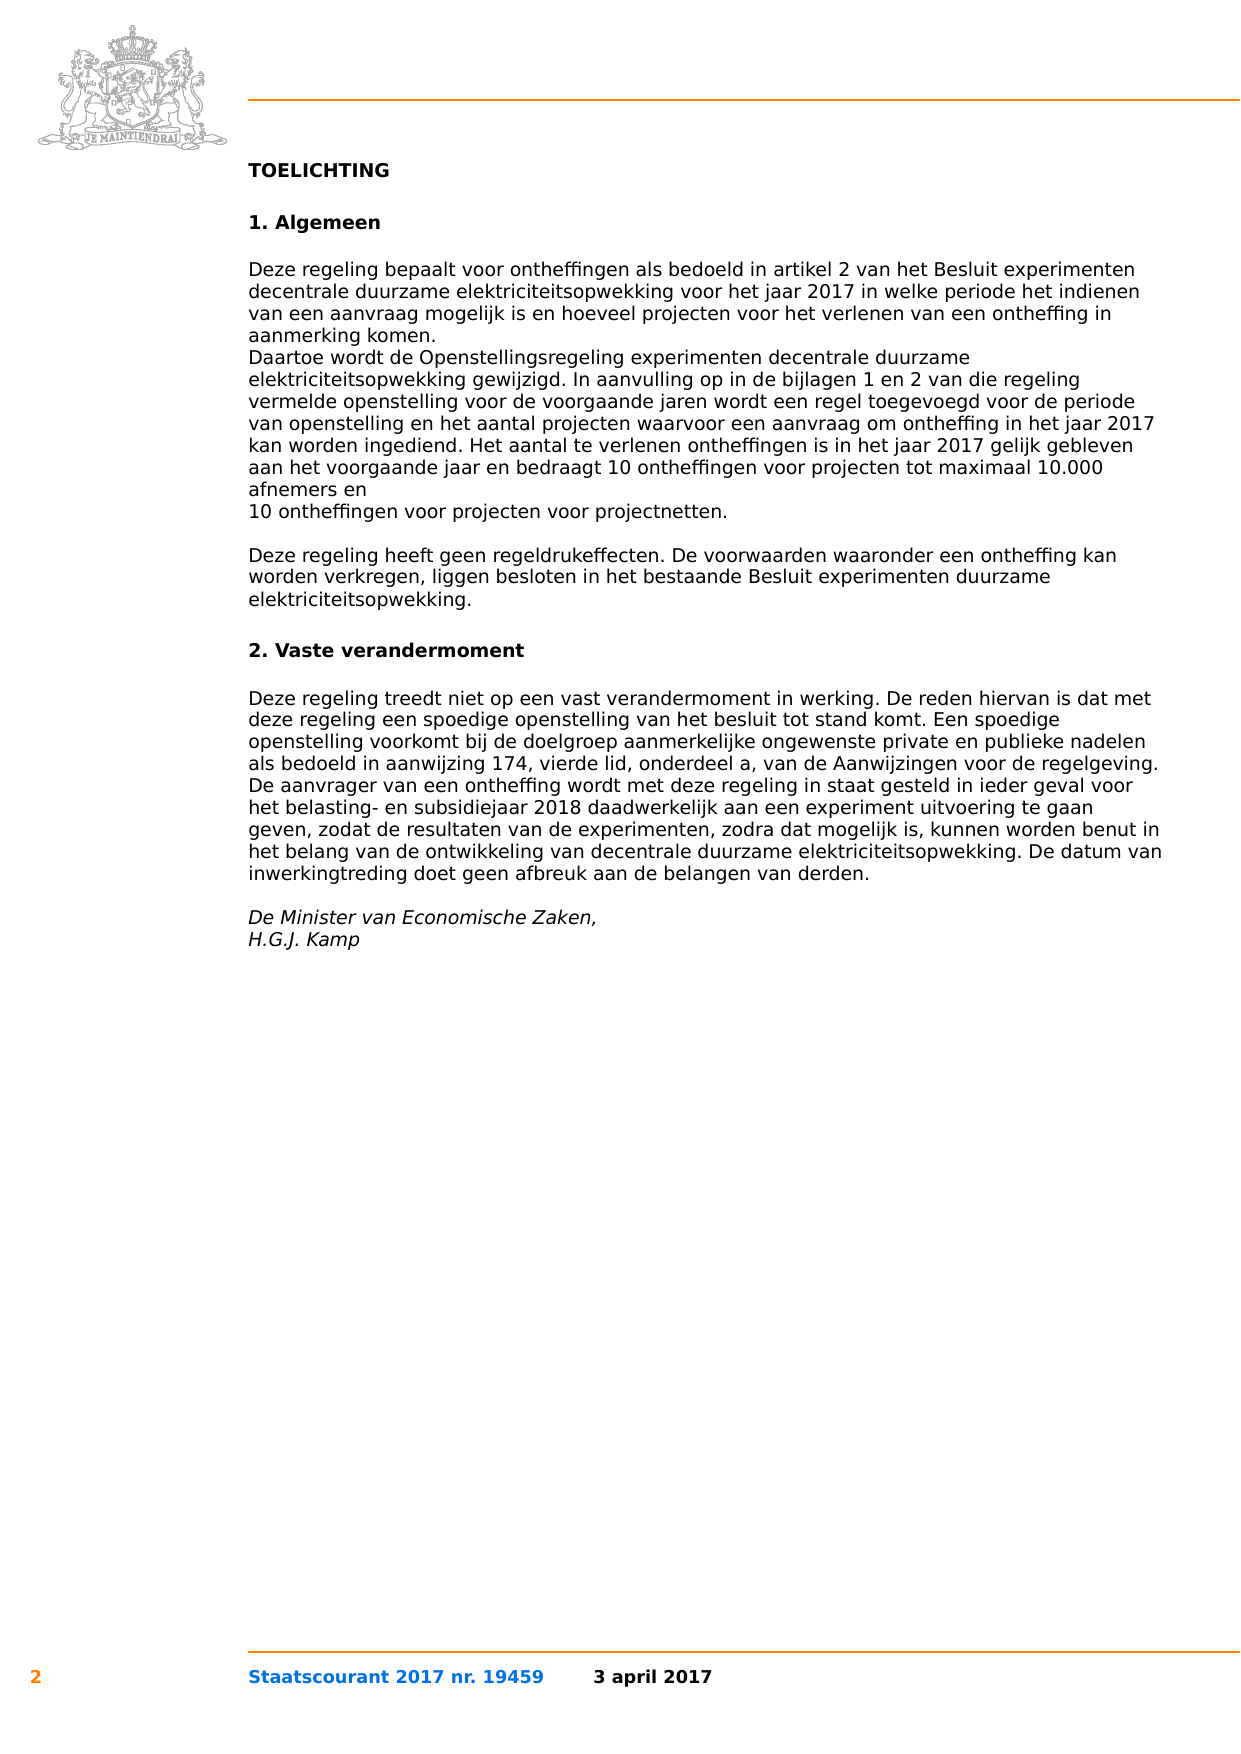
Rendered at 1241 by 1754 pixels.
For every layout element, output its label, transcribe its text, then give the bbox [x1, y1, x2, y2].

subtitle 2. Vaste verandermoment [248, 640, 1163, 662]
picture [38, 25, 227, 150]
text De Minister van Economische Zaken, H.G.J. Kamp [248, 907, 1163, 951]
text Deze regeling heeft geen regeldrukeffecten. De voorwaarden waaronder een ontheffing kan worden verkregen, liggen besloten in het bestaande Besluit experimenten duurzame elektriciteitsopwekking. [248, 544, 1163, 610]
text Deze regeling treedt niet op een vast verandermoment in werking. De reden hiervan is dat met deze regeling een spoedige openstelling van het besluit tot stand komt. Een spoedige openstelling voorkomt bij de doelgroep aanmerkelijke ongewenste private en publieke nadelen als bedoeld in aanwijzing 174, vierde lid, onderdeel a, van de Aanwijzingen voor de regelgeving. De aanvrager van een ontheffing wordt met deze regeling in staat gesteld in ieder geval voor het belasting- en subsidiejaar 2018 daadwerkelijk aan een experiment uitvoering te gaan geven, zodat de resultaten van de experimenten, zodra dat mogelijk is, kunnen worden benut in het belang van de ontwikkeling van decentrale duurzame elektriciteitsopwekking. De datum van inwerkingtreding doet geen afbreuk aan de belangen van derden. [248, 687, 1163, 885]
text Deze regeling bepaalt voor ontheffingen als bedoeld in artikel 2 van het Besluit experimenten decentrale duurzame elektriciteitsopwekking voor het jaar 2017 in welke periode het indienen van een aanvraag mogelijk is en hoeveel projecten voor het verlenen van een ontheffing in aanmerking komen. [248, 259, 1163, 347]
text 10 ontheffingen voor projecten voor projectnetten. [248, 501, 1163, 523]
subtitle TOELICHTING [248, 160, 1163, 182]
text Daartoe wordt de Openstellingsregeling experimenten decentrale duurzame elektriciteitsopwekking gewijzigd. In aanvulling op in de bijlagen 1 en 2 van die regeling vermelde openstelling voor de voorgaande jaren wordt een regel toegevoegd voor de periode van openstelling en het aantal projecten waarvoor een aanvraag om ontheffing in het jaar 2017 kan worden ingediend. Het aantal te verlenen ontheffingen is in het jaar 2017 gelijk gebleven aan het voorgaande jaar en bedraagt 10 ontheffingen voor projecten tot maximaal 10.000 afnemers en [248, 347, 1163, 501]
subtitle 1. Algemeen [248, 212, 1163, 234]
